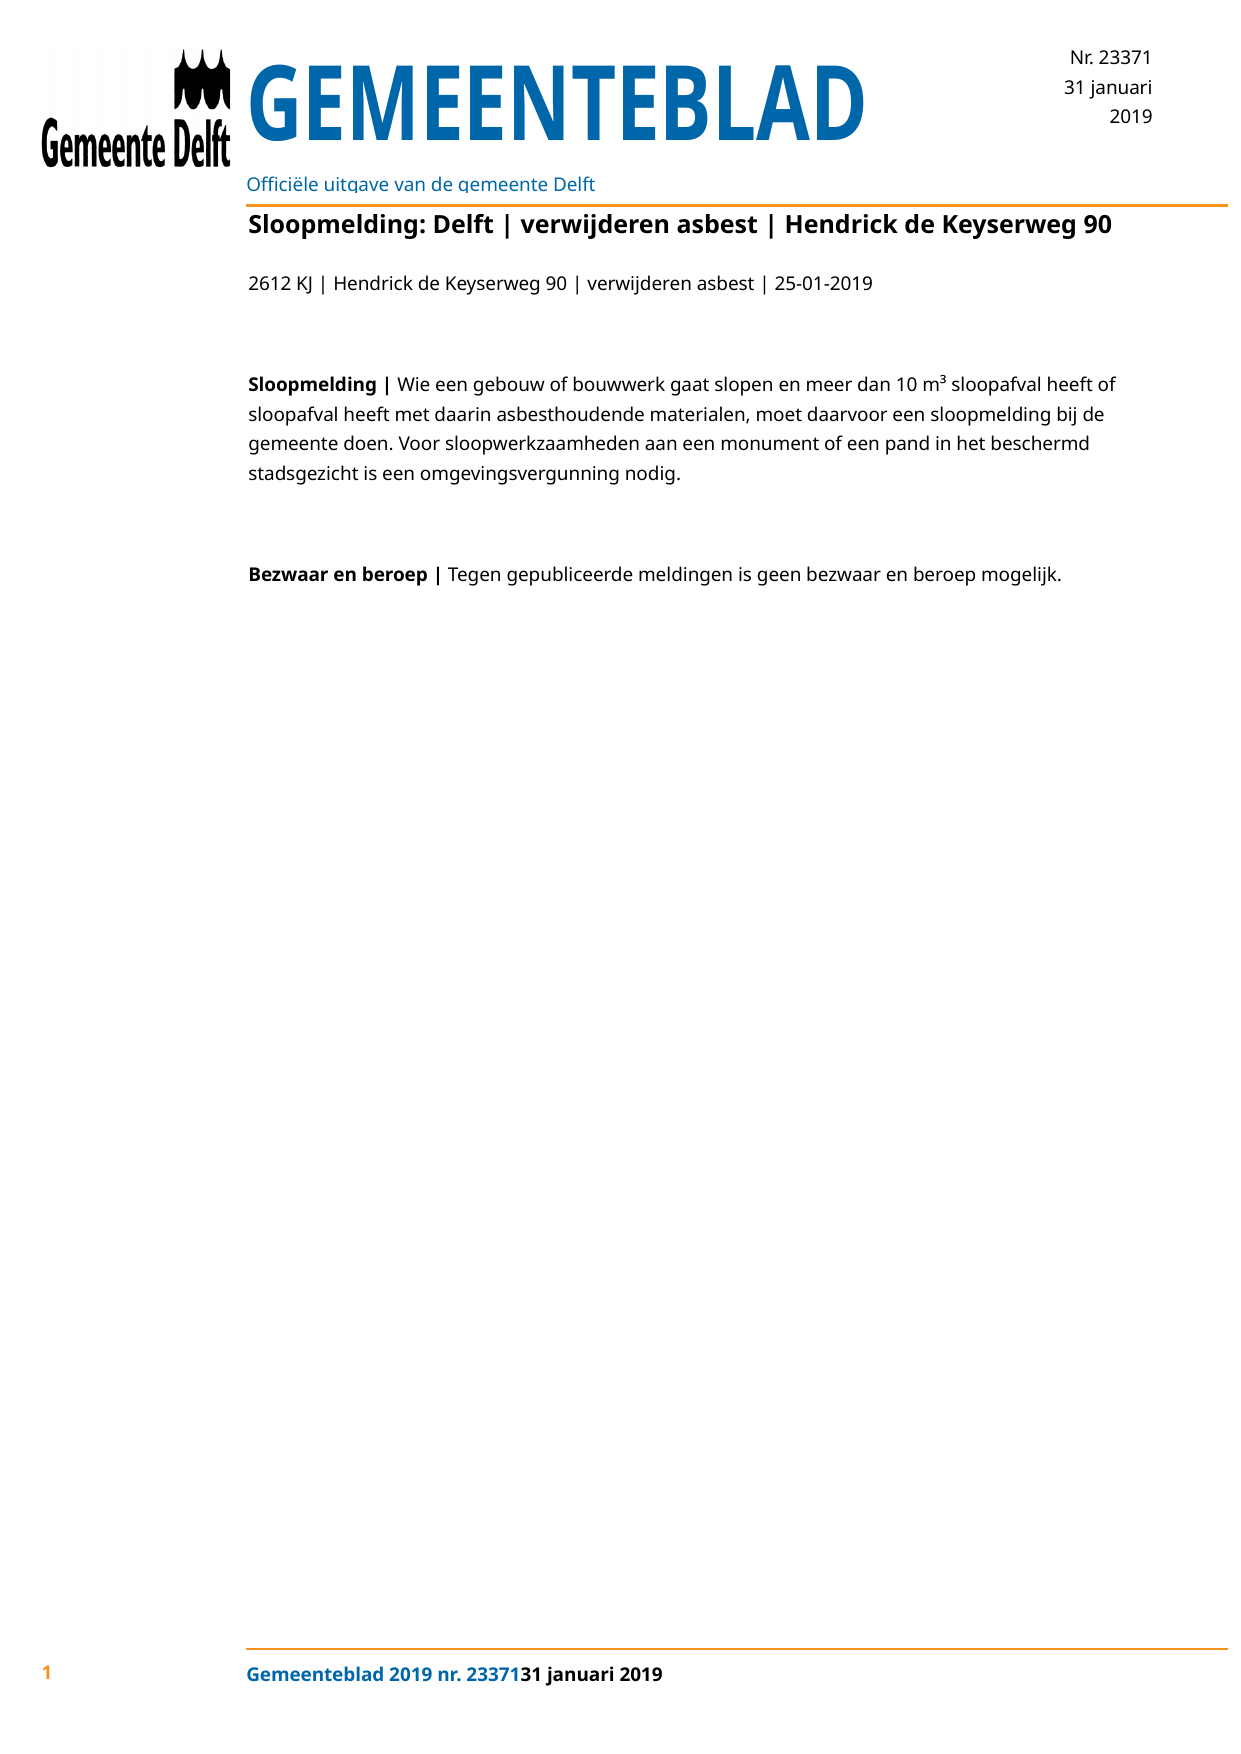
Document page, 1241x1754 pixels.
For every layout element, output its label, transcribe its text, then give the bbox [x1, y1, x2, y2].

picture [41, 47, 231, 172]
text Bezwaar en beroep | Tegen gepubliceerde meldingen is geen bezwaar en beroep mogelijk. [248, 561, 1152, 586]
text 2612 KJ | Hendrick de Keyserweg 90 | verwijderen asbest | 25-01-2019 [248, 270, 1152, 296]
text Sloopmelding | Wie een gebouw of bouwwerk gaat slopen en meer dan 10 m³ sloopafval heeft of sloopafval heeft met daarin asbesthoudende materialen, moet daarvoor een sloopmelding bij de gemeente doen. Voor sloopwerkzaamheden aan een monument of een pand in het beschermd stadsgezicht is een omgevingsvergunning nodig. [248, 371, 1152, 486]
text Sloopmelding: Delft | verwijderen asbest | Hendrick de Keyserweg 90 [248, 207, 1152, 241]
